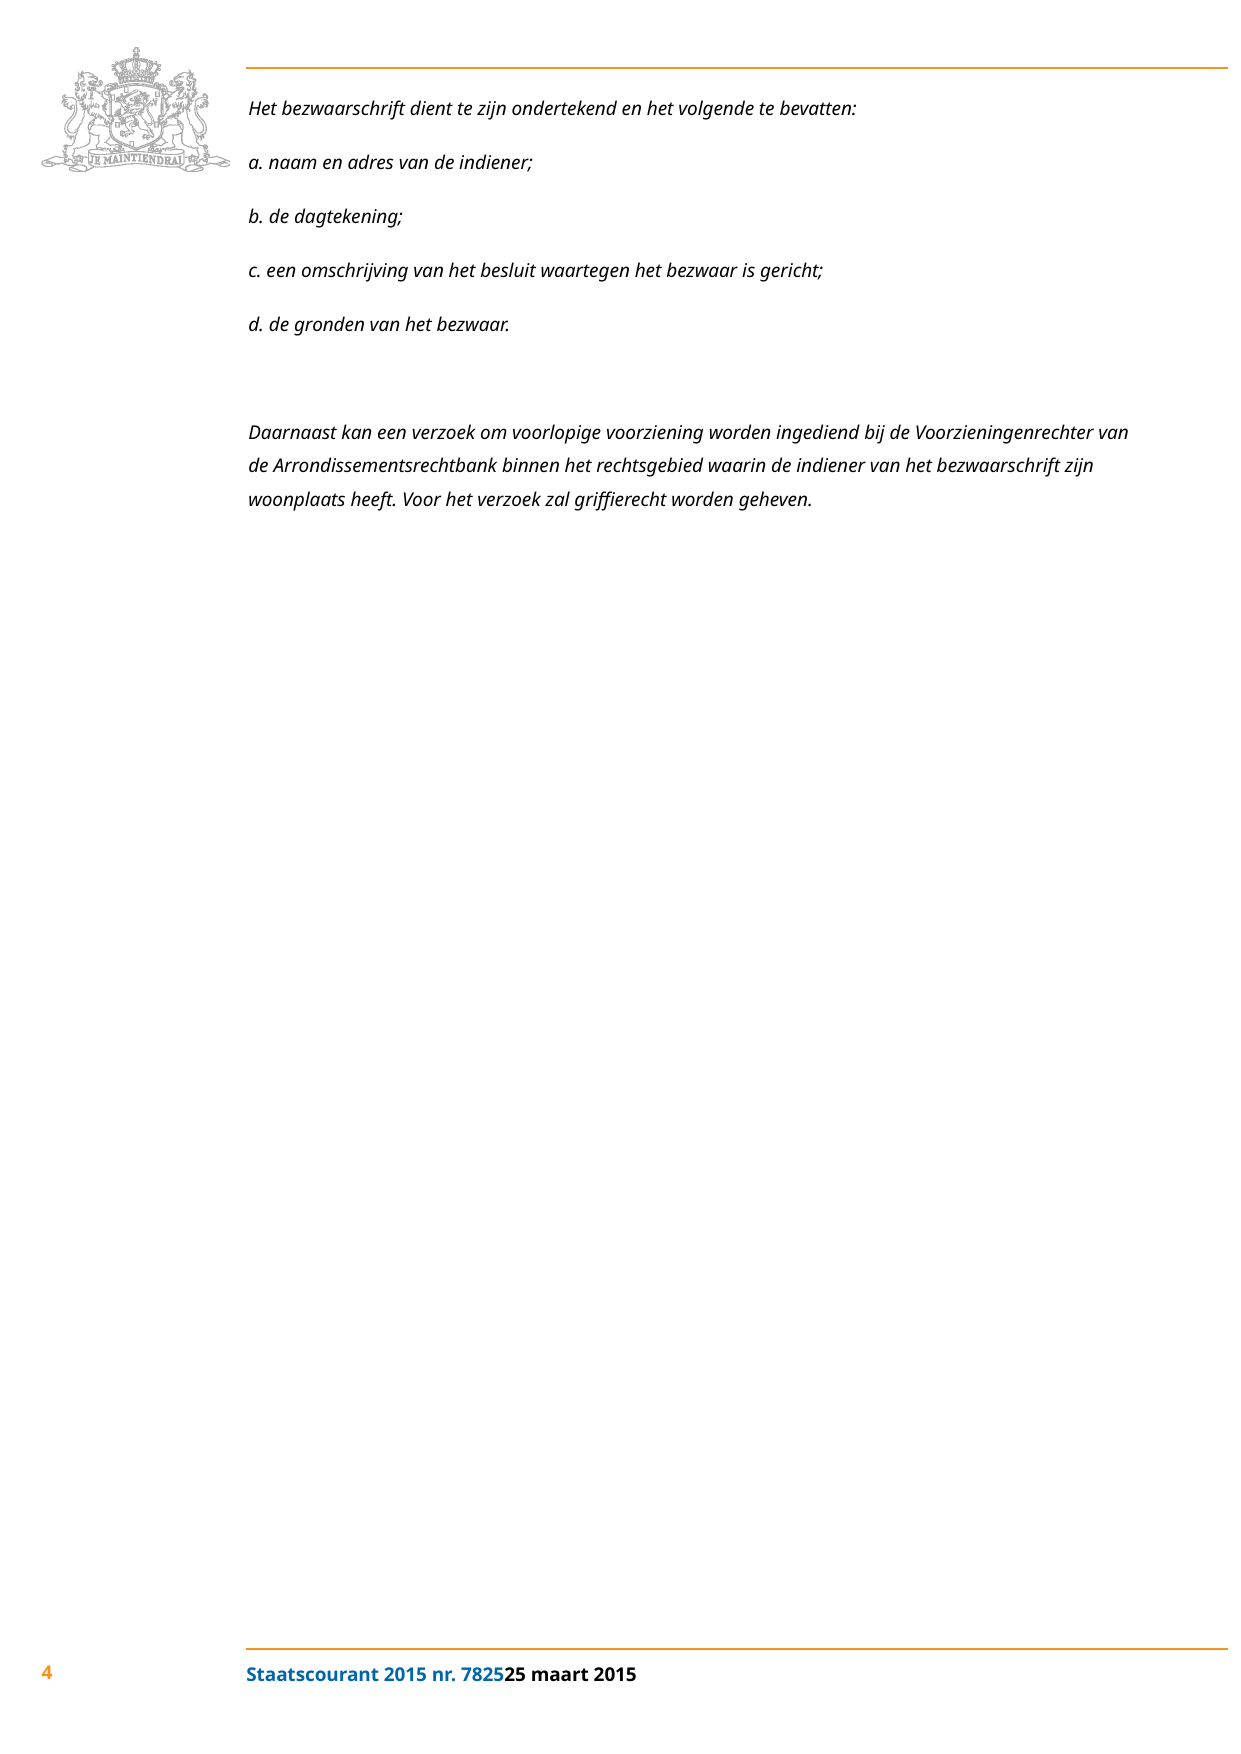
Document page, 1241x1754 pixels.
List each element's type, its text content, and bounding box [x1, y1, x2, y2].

text Daarnaast kan een verzoek om voorlopige voorziening worden ingediend bij de Voorzieningenrechter van de Arrondissementsrechtbank binnen het rechtsgebied waarin de indiener van het bezwaarschrift zijn woonplaats heeft. Voor het verzoek zal griffierecht worden geheven. [248, 419, 1152, 512]
text c. een omschrijving van het besluit waartegen het bezwaar is gericht; [248, 257, 1152, 283]
text d. de gronden van het bezwaar. [248, 311, 1152, 337]
text b. de dagtekening; [248, 203, 1152, 229]
text a. naam en adres van de indiener; [248, 149, 1152, 174]
text Het bezwaarschrift dient te zijn ondertekend en het volgende te bevatten: [248, 95, 1152, 121]
picture [41, 47, 231, 172]
